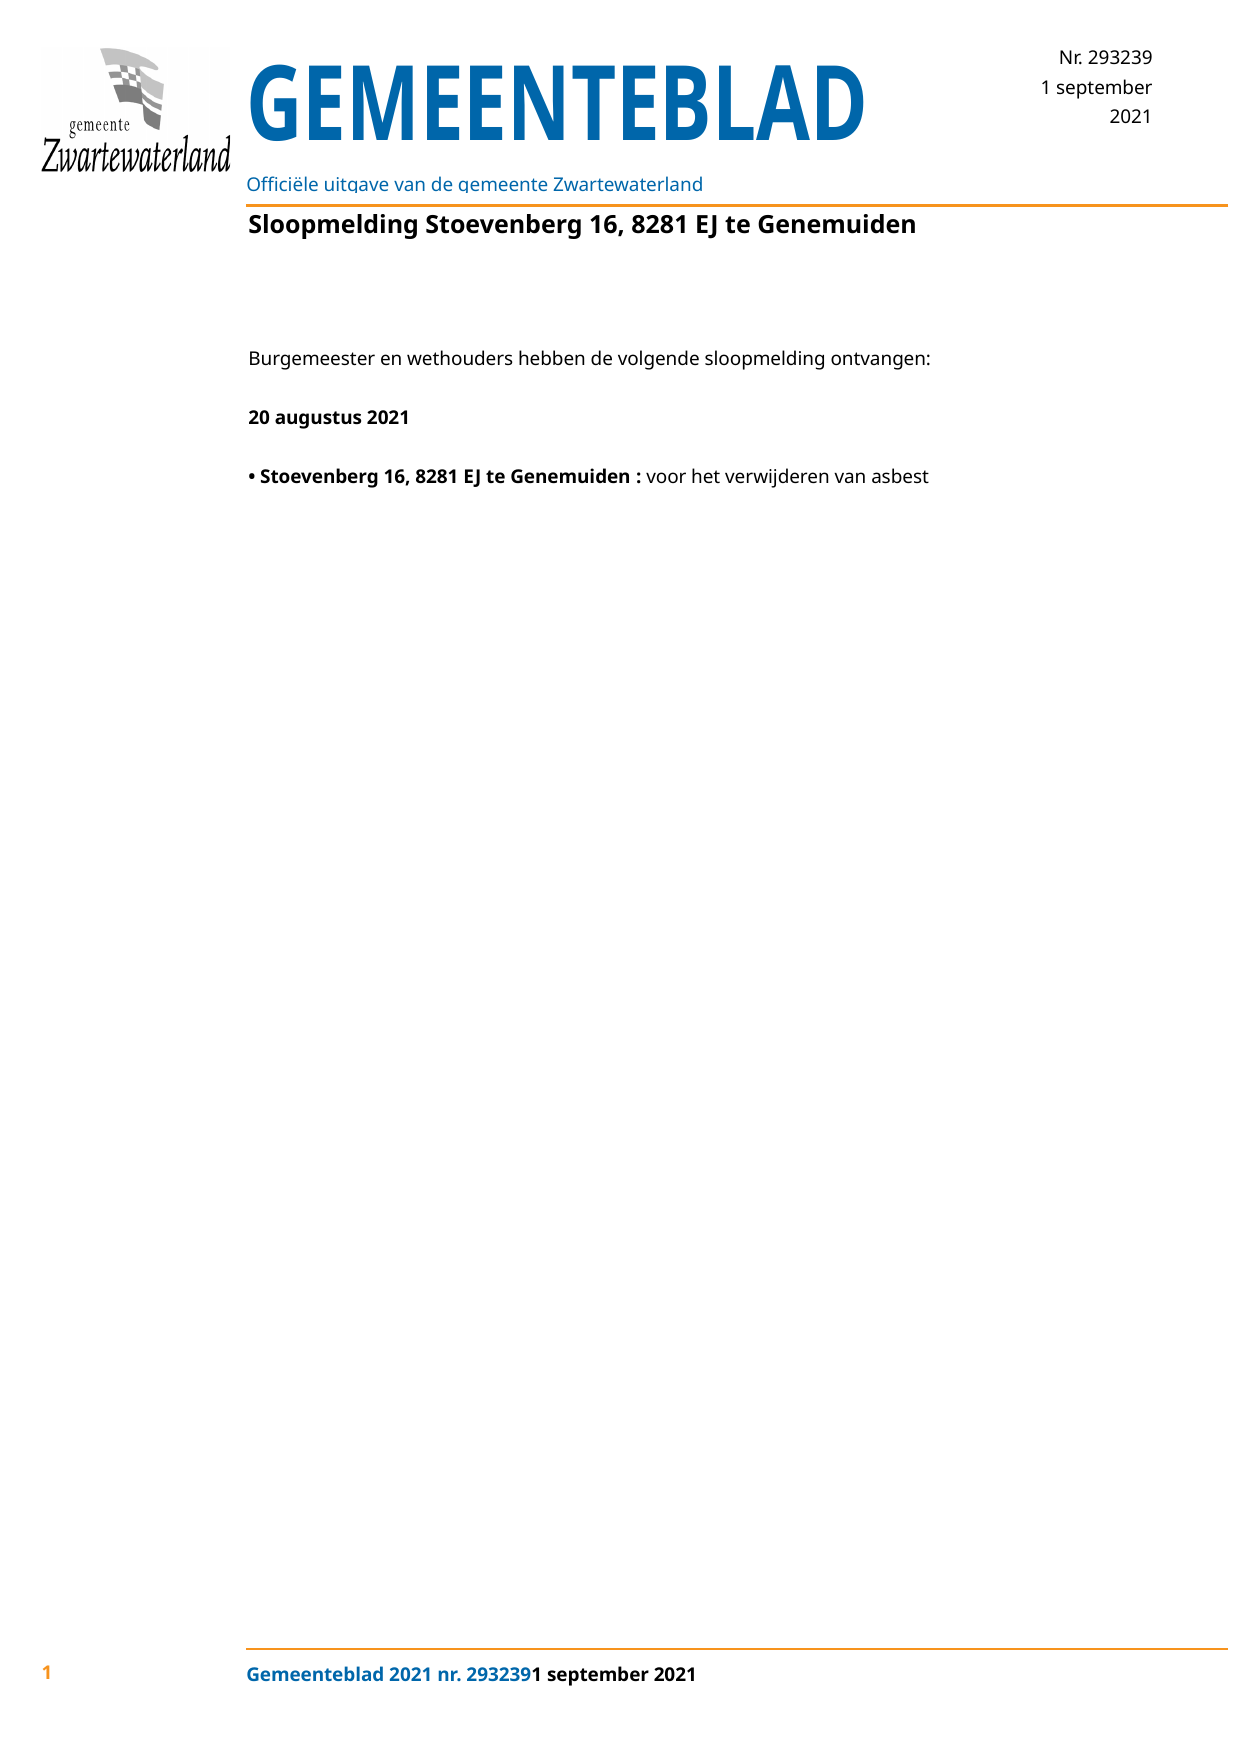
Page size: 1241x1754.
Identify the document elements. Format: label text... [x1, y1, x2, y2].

picture [41, 47, 231, 172]
text Sloopmelding Stoevenberg 16, 8281 EJ te Genemuiden [248, 207, 1152, 241]
text 20 augustus 2021 [248, 404, 1152, 430]
text Burgemeester en wethouders hebben de volgende sloopmelding ontvangen: [248, 345, 1152, 371]
text • Stoevenberg 16, 8281 EJ te Genemuiden : voor het verwijderen van asbest [248, 464, 1152, 489]
